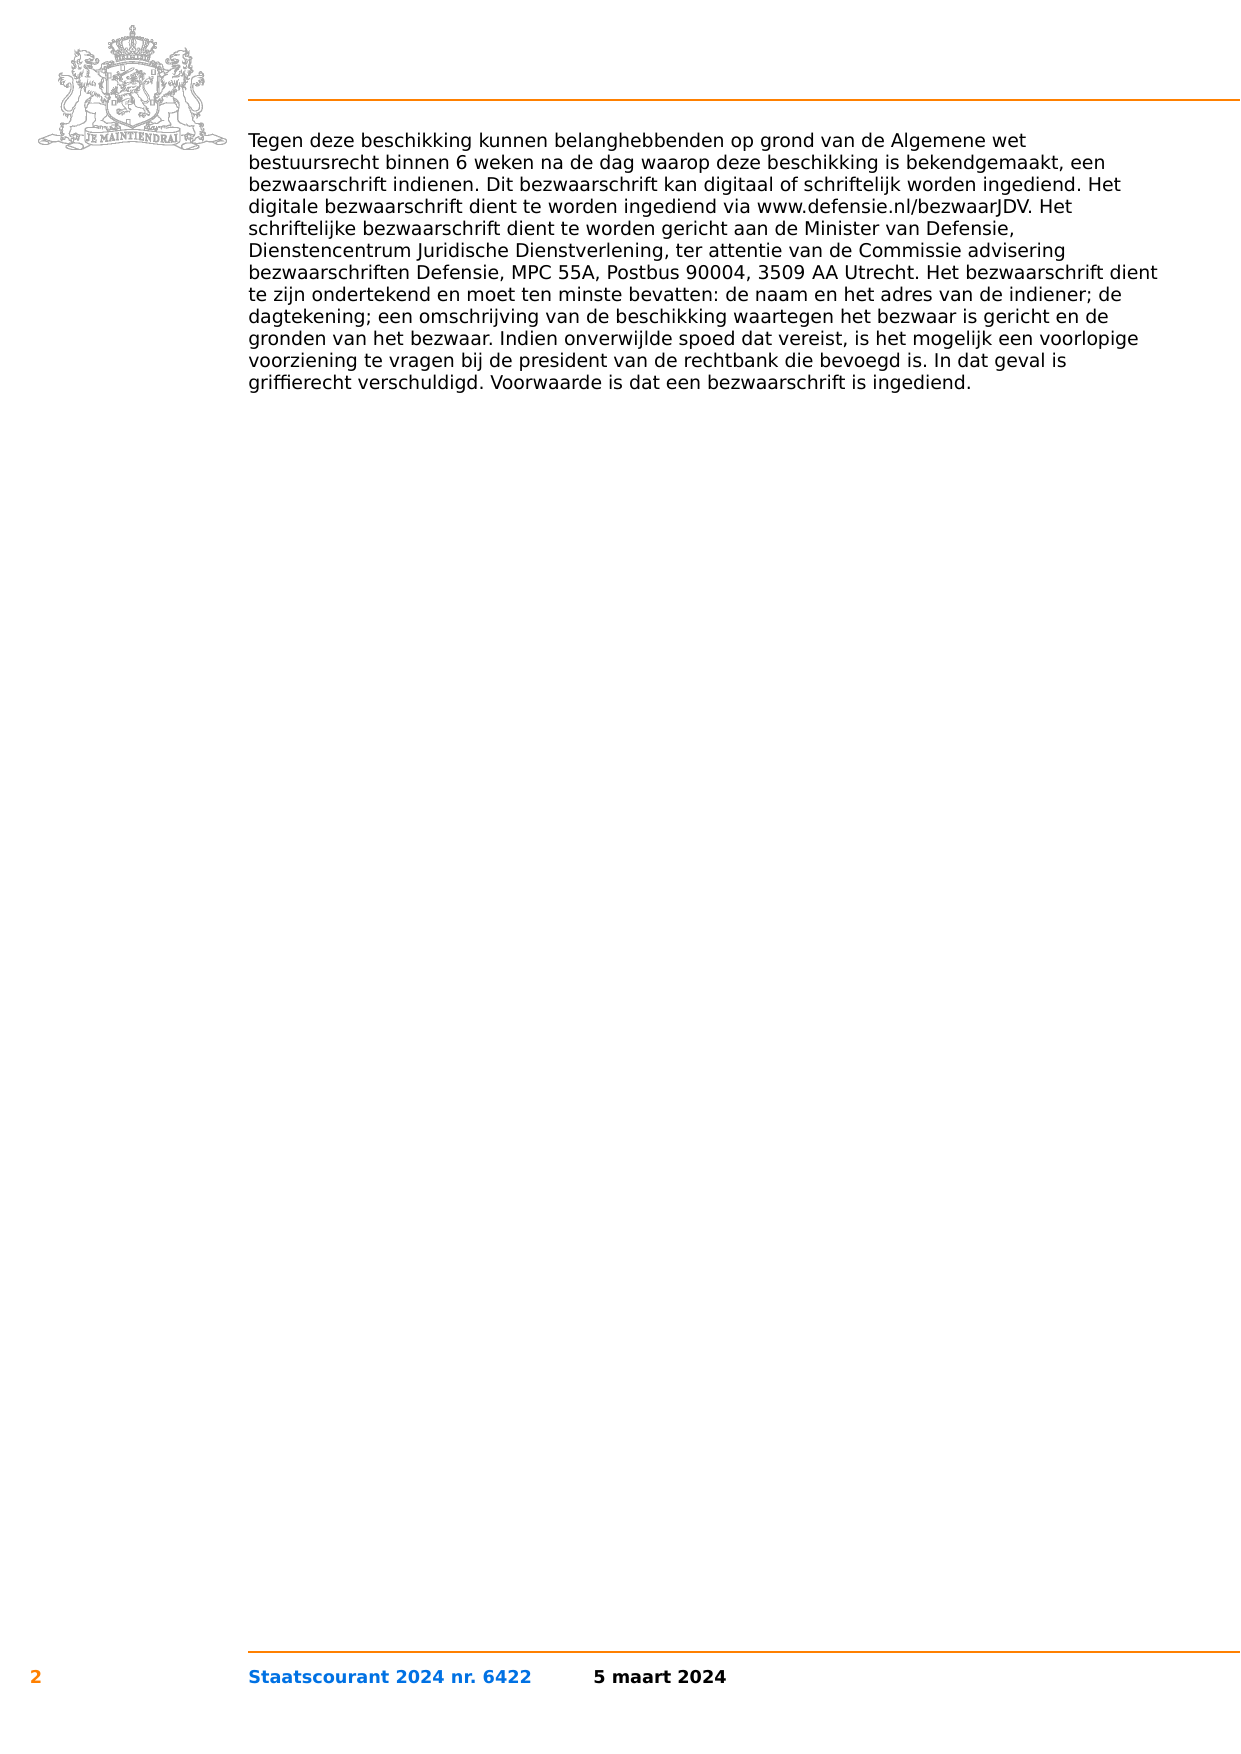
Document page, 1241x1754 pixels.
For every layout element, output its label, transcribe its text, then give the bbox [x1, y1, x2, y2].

text Tegen deze beschikking kunnen belanghebbenden op grond van de Algemene wet bestuursrecht binnen 6 weken na de dag waarop deze beschikking is bekendgemaakt, een bezwaarschrift indienen. Dit bezwaarschrift kan digitaal of schriftelijk worden ingediend. Het digitale bezwaarschrift dient te worden ingediend via www.defensie.nl/bezwaarJDV. Het schriftelijke bezwaarschrift dient te worden gericht aan de Minister van Defensie, Dienstencentrum Juridische Dienstverlening, ter attentie van de Commissie advisering bezwaarschriften Defensie, MPC 55A, Postbus 90004, 3509 AA Utrecht. Het bezwaarschrift dient te zijn ondertekend en moet ten minste bevatten: de naam en het adres van de indiener; de dagtekening; een omschrijving van de beschikking waartegen het bezwaar is gericht en de gronden van het bezwaar. Indien onverwijlde spoed dat vereist, is het mogelijk een voorlopige voorziening te vragen bij de president van de rechtbank die bevoegd is. In dat geval is griffierecht verschuldigd. Voorwaarde is dat een bezwaarschrift is ingediend. [248, 130, 1163, 394]
picture [38, 25, 227, 150]
